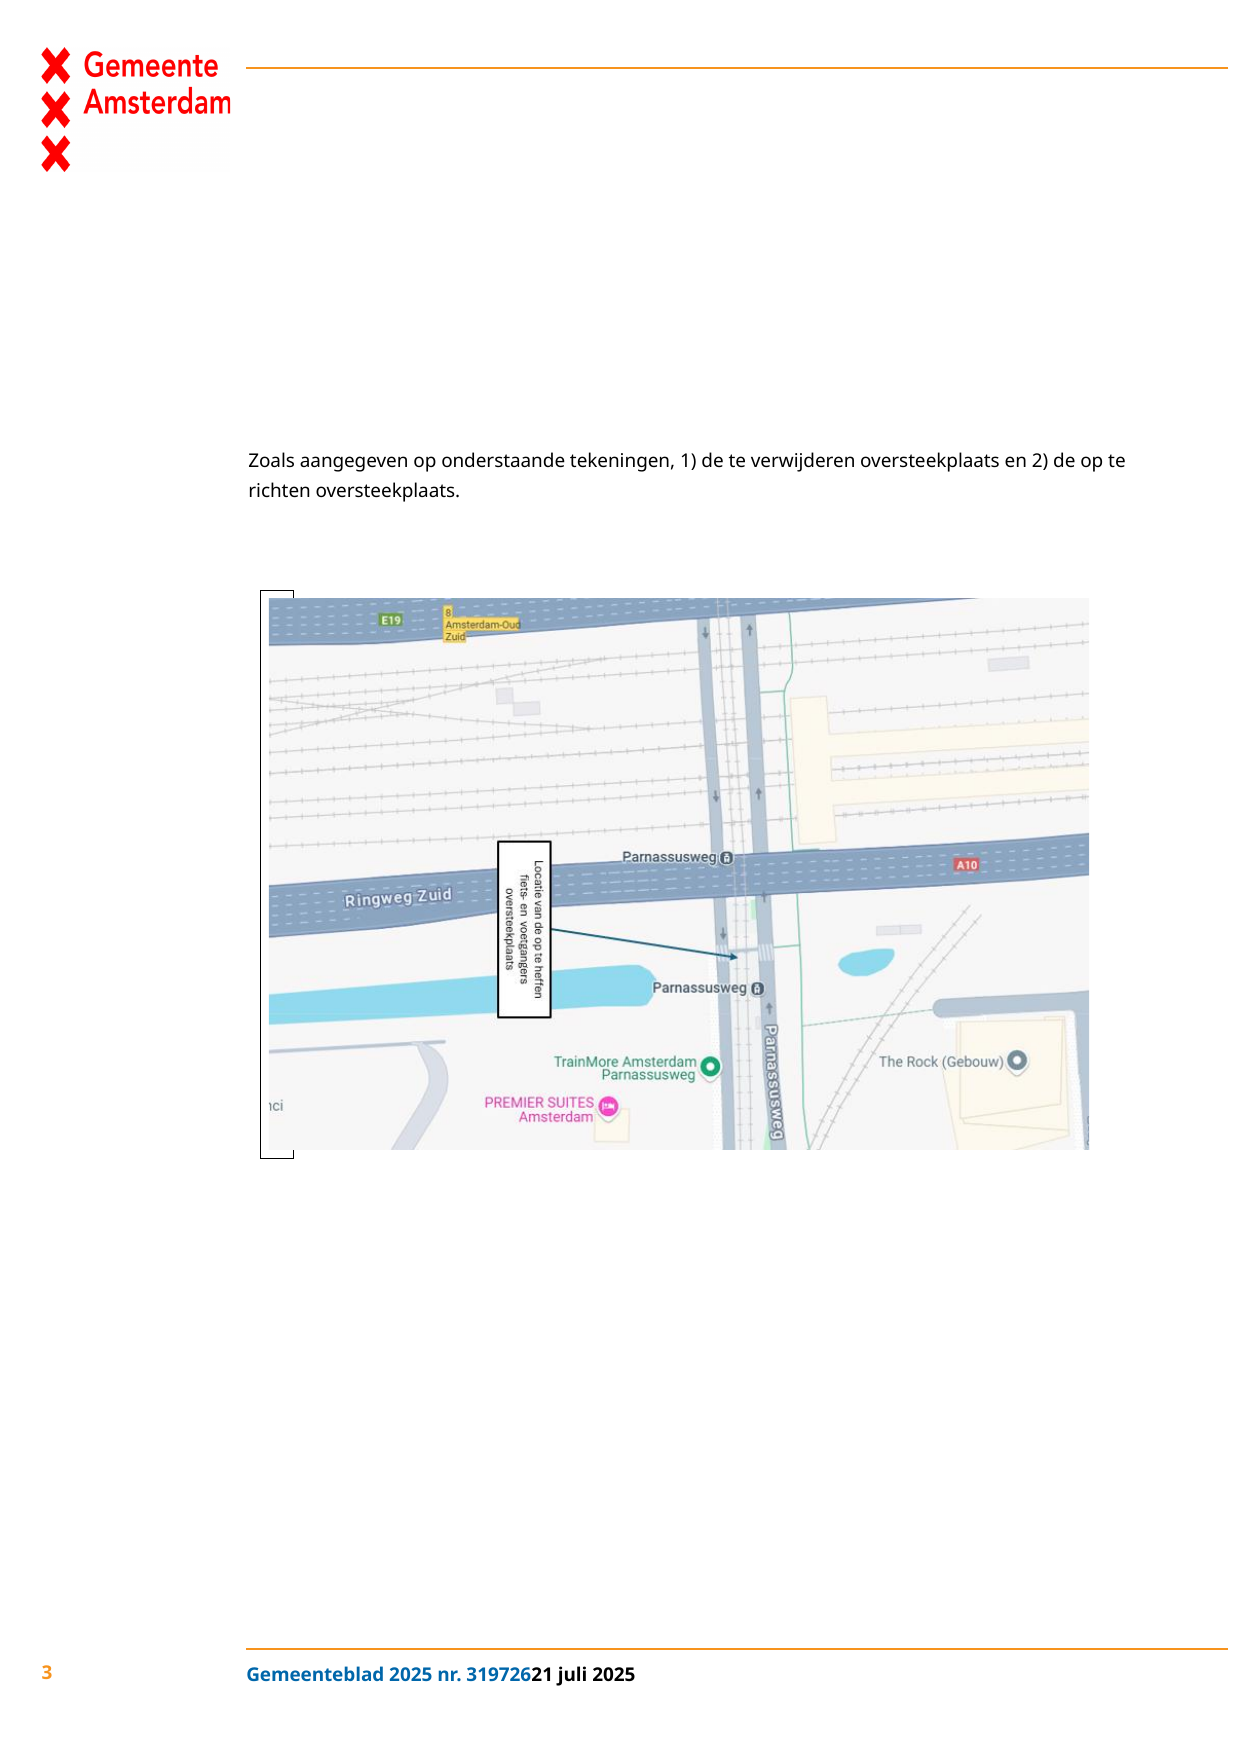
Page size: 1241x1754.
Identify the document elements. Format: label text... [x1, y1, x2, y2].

picture [41, 47, 231, 172]
text Zoals aangegeven op onderstaande tekeningen, 1) de te verwijderen oversteekplaats en 2) de op te richten oversteekplaats. [248, 448, 1152, 503]
picture [268, 598, 1090, 1150]
